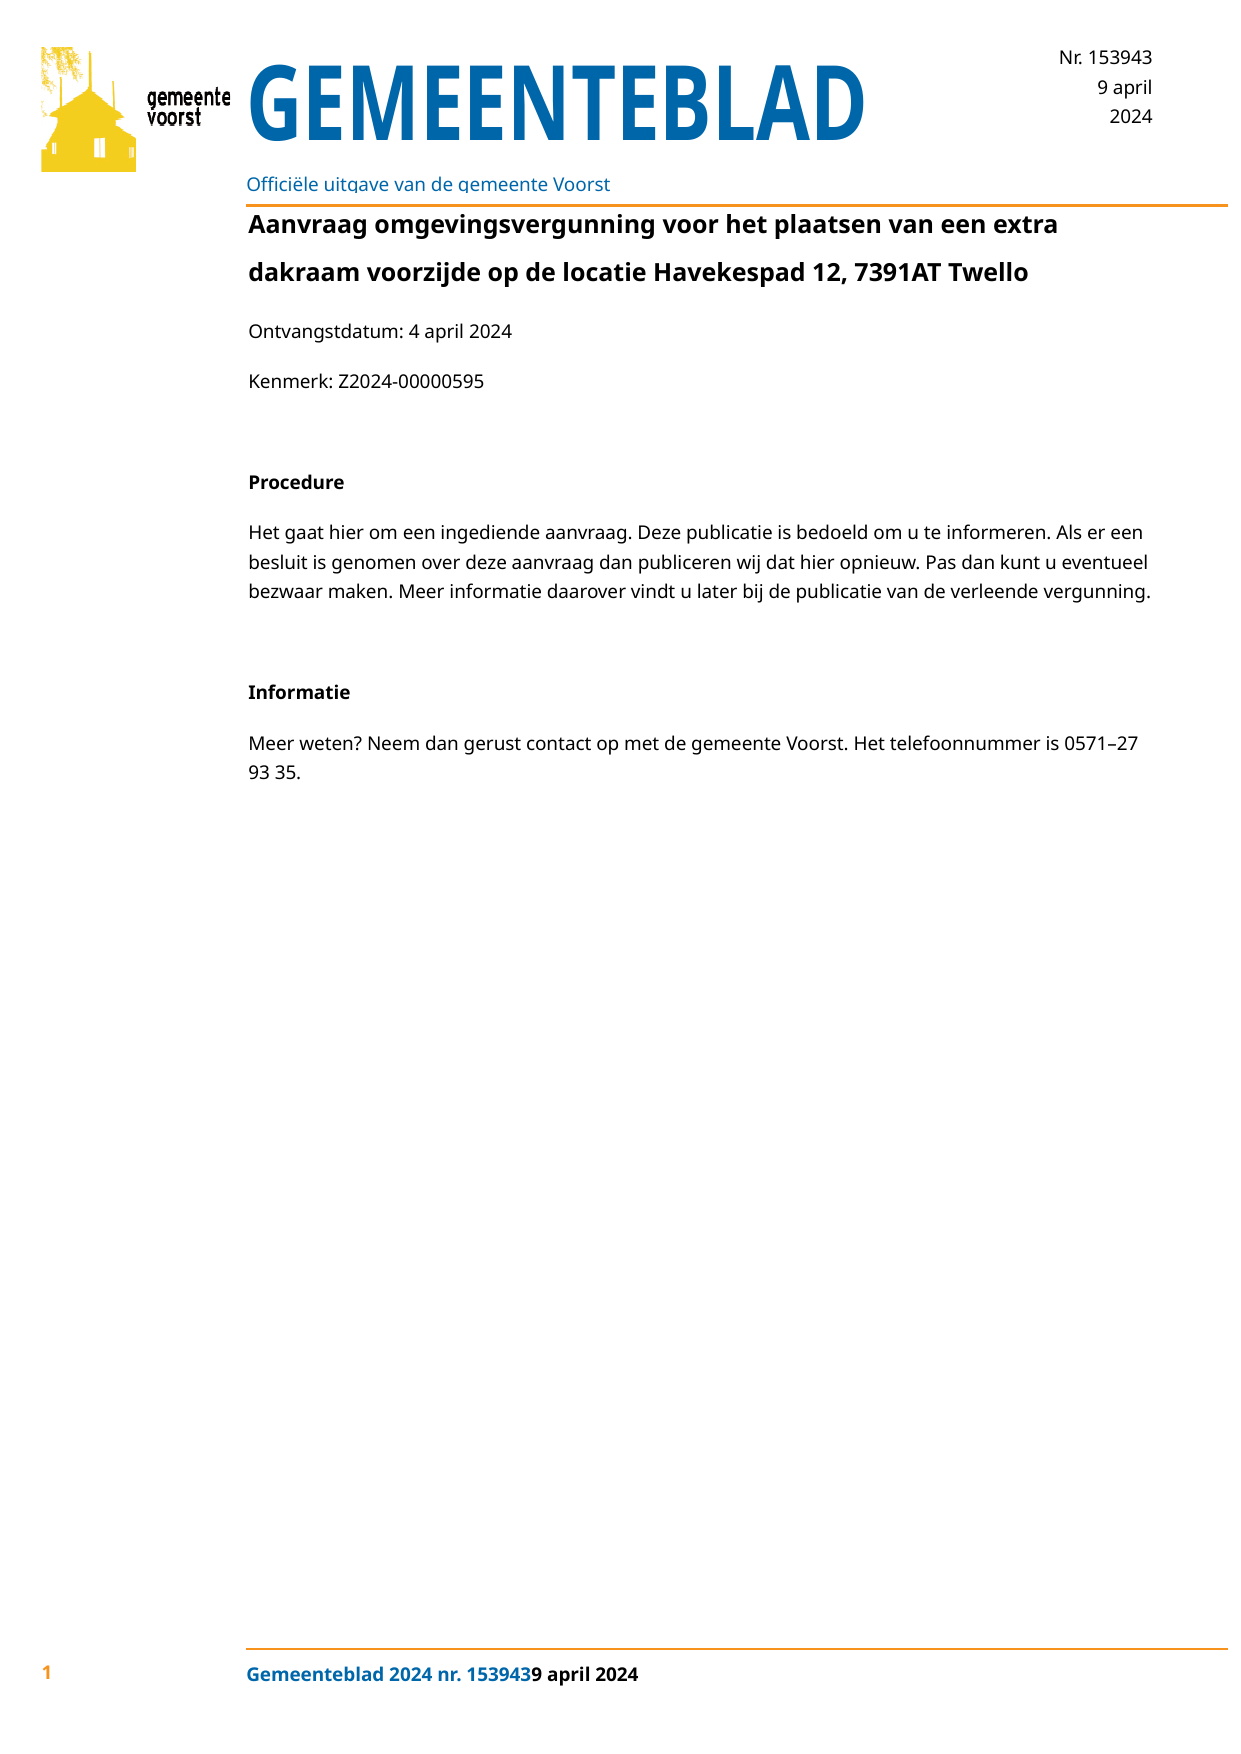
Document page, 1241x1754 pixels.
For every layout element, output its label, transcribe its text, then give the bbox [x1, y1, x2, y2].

text Informatie [248, 679, 1152, 705]
picture [41, 47, 231, 172]
text Aanvraag omgevingsvergunning voor het plaatsen van een extra dakraam voorzijde op de locatie Havekespad 12, 7391AT Twello [248, 207, 1152, 288]
text Meer weten? Neem dan gerust contact op met de gemeente Voorst. Het telefoonnummer is 0571–27 93 35. [248, 730, 1152, 785]
text Kenmerk: Z2024-00000595 [248, 368, 1152, 394]
text Procedure [248, 469, 1152, 495]
text Het gaat hier om een ingediende aanvraag. Deze publicatie is bedoeld om u te informeren. Als er een besluit is genomen over deze aanvraag dan publiceren wij dat hier opnieuw. Pas dan kunt u eventueel bezwaar maken. Meer informatie daarover vindt u later bij de publicatie van de verleende vergunning. [248, 519, 1152, 604]
text Ontvangstdatum: 4 april 2024 [248, 318, 1152, 344]
